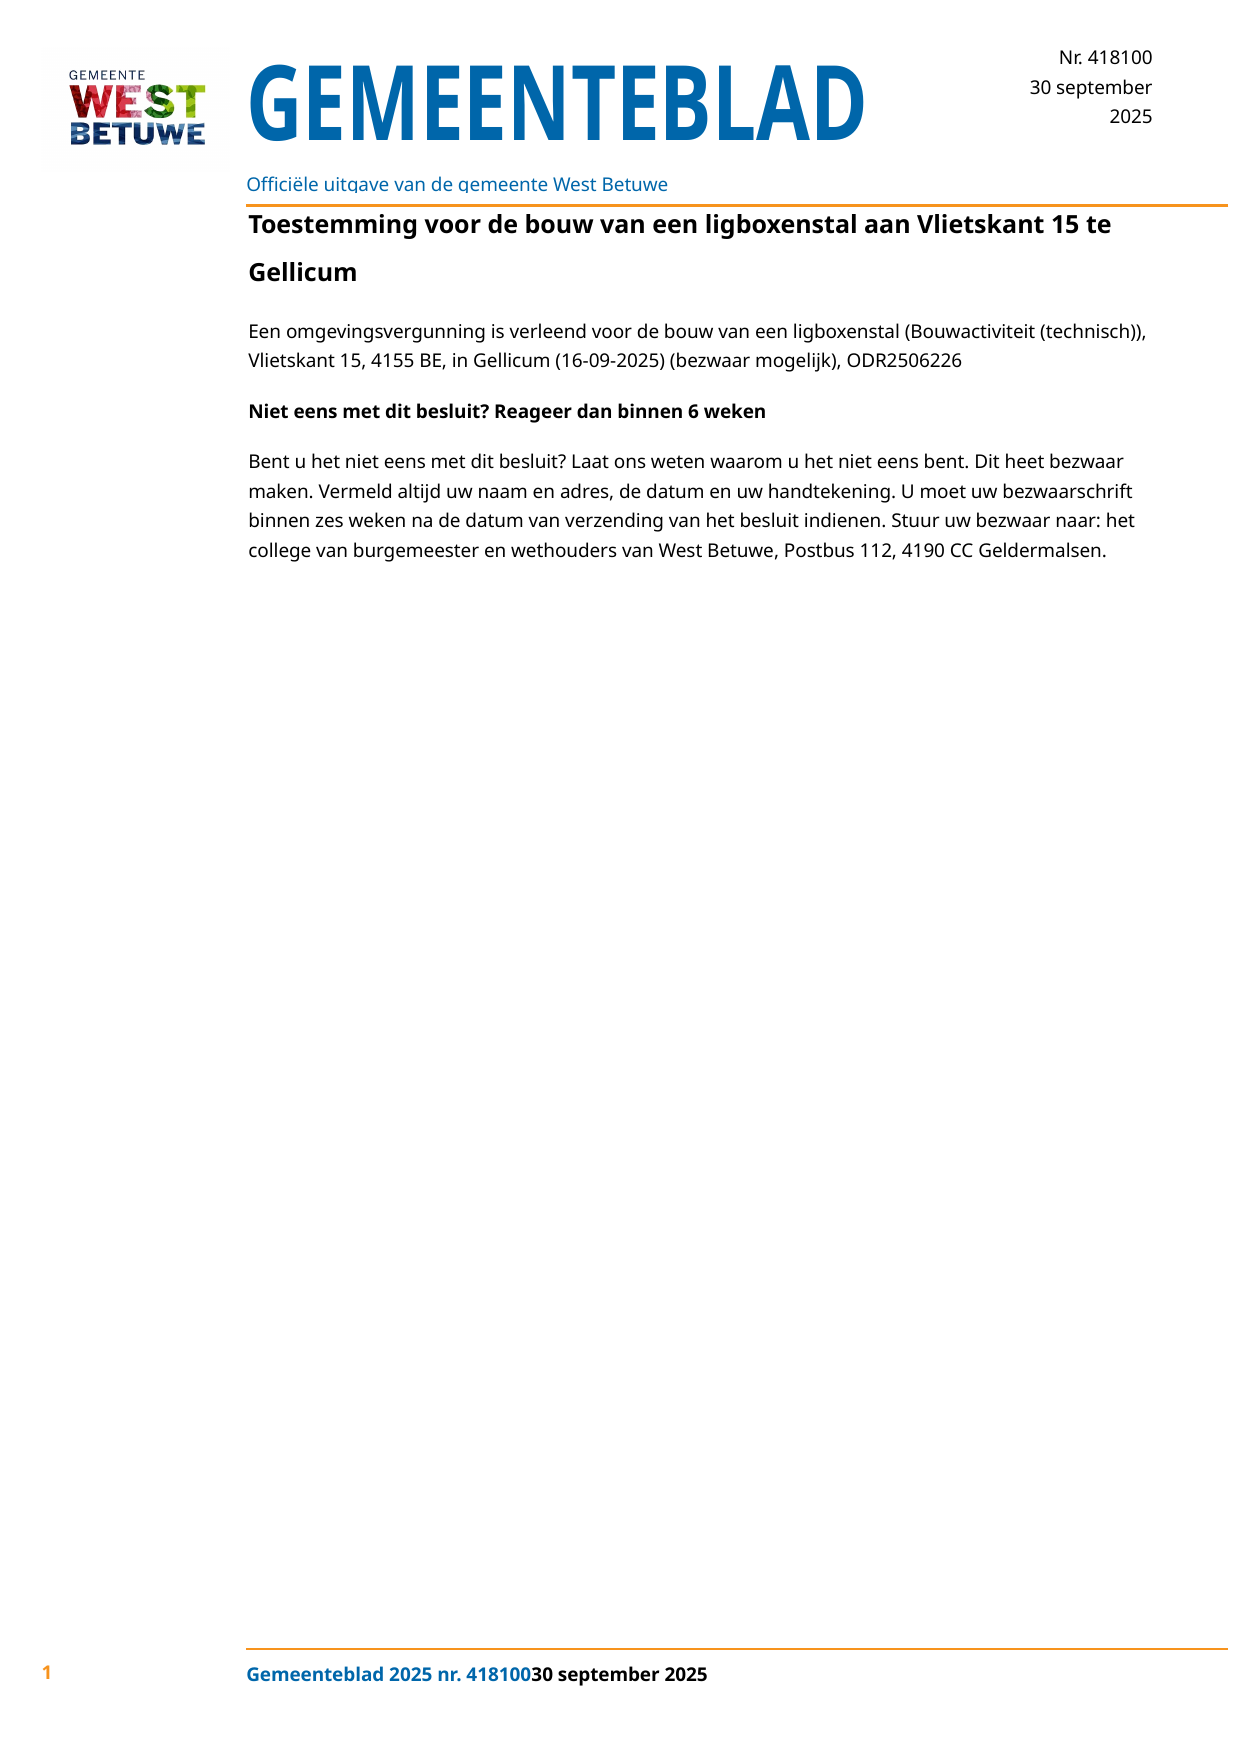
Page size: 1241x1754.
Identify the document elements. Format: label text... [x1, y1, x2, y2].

text Toestemming voor de bouw van een ligboxenstal aan Vlietskant 15 te Gellicum [248, 207, 1152, 288]
text Niet eens met dit besluit? Reageer dan binnen 6 weken [248, 398, 1152, 424]
picture [41, 47, 231, 172]
text Bent u het niet eens met dit besluit? Laat ons weten waarom u het niet eens bent. Dit heet bezwaar maken. Vermeld altijd uw naam en adres, de datum en uw handtekening. U moet uw bezwaarschrift binnen zes weken na de datum van verzending van het besluit indienen. Stuur uw bezwaar naar: het college van burgemeester en wethouders van West Betuwe, Postbus 112, 4190 CC Geldermalsen. [248, 448, 1152, 563]
text Een omgevingsvergunning is verleend voor de bouw van een ligboxenstal (Bouwactiviteit (technisch)), Vlietskant 15, 4155 BE, in Gellicum (16-09-2025) (bezwaar mogelijk), ODR2506226 [248, 318, 1152, 373]
